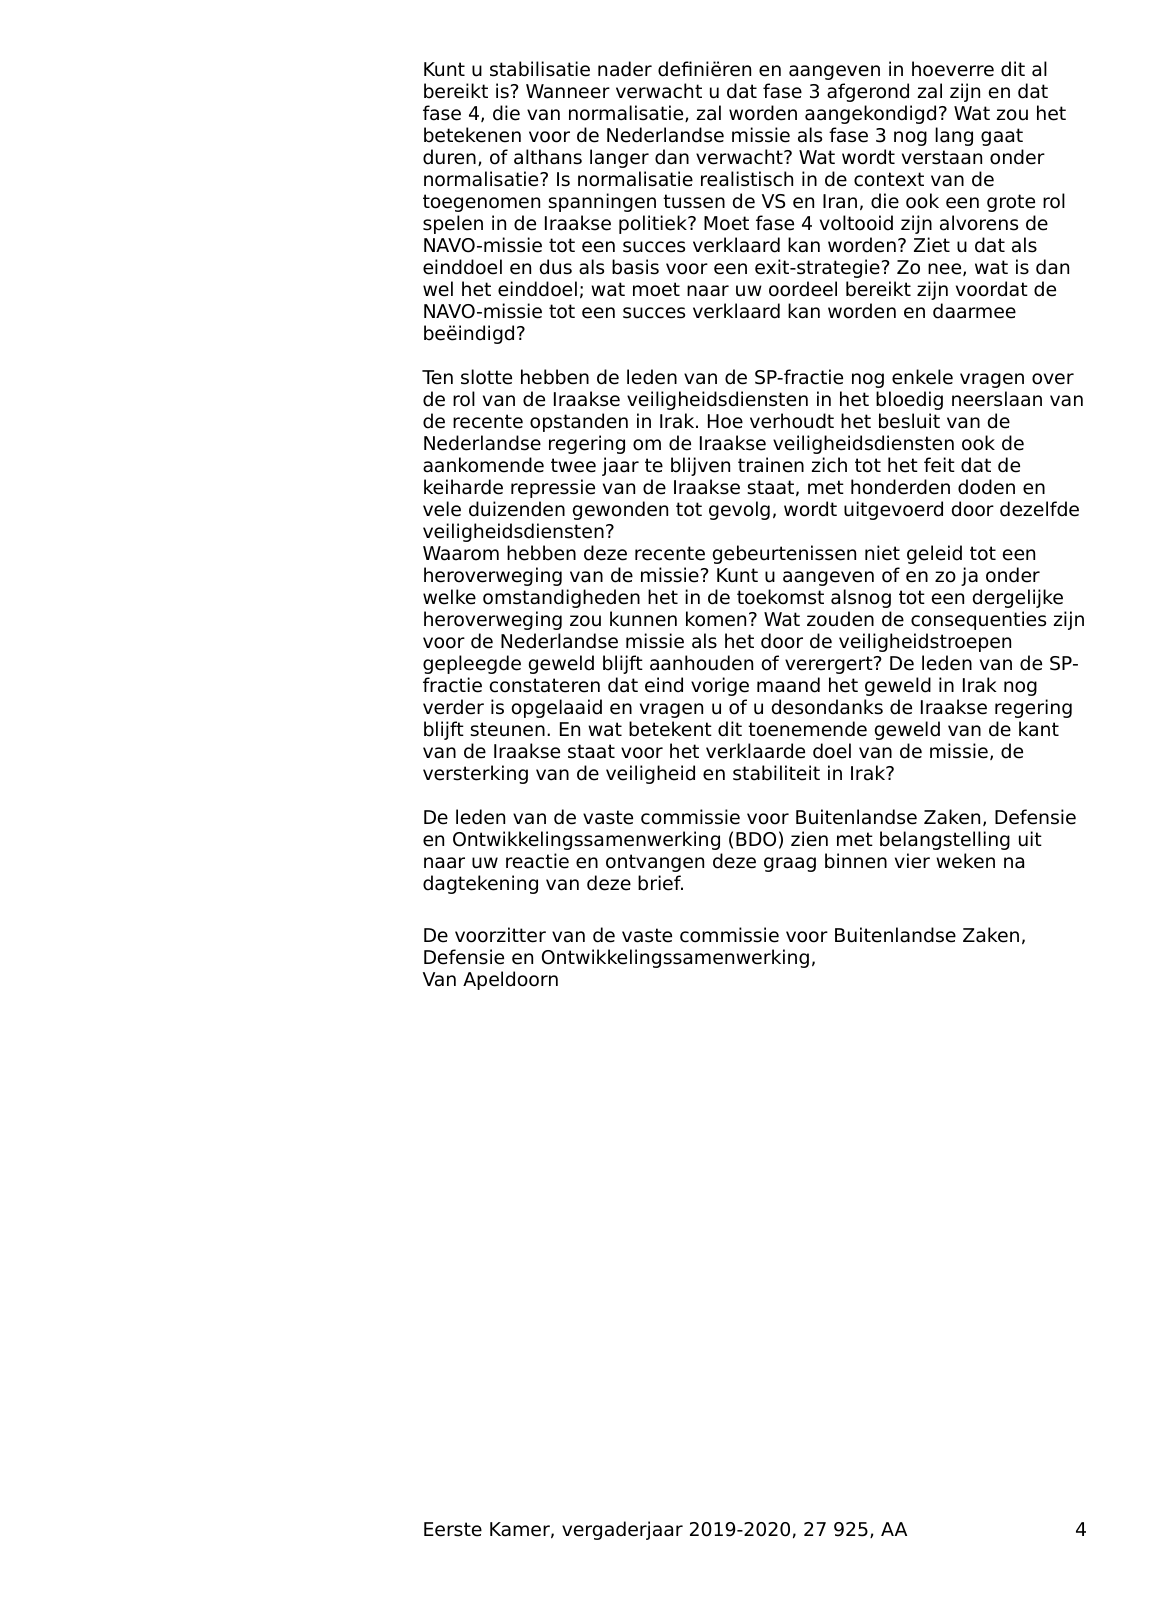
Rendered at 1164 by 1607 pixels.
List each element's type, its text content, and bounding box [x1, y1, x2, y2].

text Waarom hebben deze recente gebeurtenissen niet geleid tot een heroverweging van de missie? Kunt u aangeven of en zo ja onder welke omstandigheden het in de toekomst alsnog tot een dergelijke heroverweging zou kunnen komen? Wat zouden de consequenties zijn voor de Nederlandse missie als het door de veiligheidstroepen gepleegde geweld blijft aanhouden of verergert? De leden van de SP-fractie constateren dat eind vorige maand het geweld in Irak nog verder is opgelaaid en vragen u of u desondanks de Iraakse regering blijft steunen. En wat betekent dit toenemende geweld van de kant van de Iraakse staat voor het verklaarde doel van de missie, de versterking van de veiligheid en stabiliteit in Irak? [422, 543, 1087, 784]
text Kunt u stabilisatie nader definiëren en aangeven in hoeverre dit al bereikt is? Wanneer verwacht u dat fase 3 afgerond zal zijn en dat fase 4, die van normalisatie, zal worden aangekondigd? Wat zou het betekenen voor de Nederlandse missie als fase 3 nog lang gaat duren, of althans langer dan verwacht? Wat wordt verstaan onder normalisatie? Is normalisatie realistisch in de context van de toegenomen spanningen tussen de VS en Iran, die ook een grote rol spelen in de Iraakse politiek? Moet fase 4 voltooid zijn alvorens de NAVO-missie tot een succes verklaard kan worden? Ziet u dat als einddoel en dus als basis voor een exit-strategie? Zo nee, wat is dan wel het einddoel; wat moet naar uw oordeel bereikt zijn voordat de NAVO-missie tot een succes verklaard kan worden en daarmee beëindigd? [422, 59, 1087, 345]
text De leden van de vaste commissie voor Buitenlandse Zaken, Defensie en Ontwikkelingssamenwerking (BDO) zien met belangstelling uit naar uw reactie en ontvangen deze graag binnen vier weken na dagtekening van deze brief. [422, 807, 1087, 895]
text De voorzitter van de vaste commissie voor Buitenlandse Zaken, Defensie en Ontwikkelingssamenwerking, Van Apeldoorn [422, 925, 1087, 991]
text Ten slotte hebben de leden van de SP-fractie nog enkele vragen over de rol van de Iraakse veiligheidsdiensten in het bloedig neerslaan van de recente opstanden in Irak. Hoe verhoudt het besluit van de Nederlandse regering om de Iraakse veiligheidsdiensten ook de aankomende twee jaar te blijven trainen zich tot het feit dat de keiharde repressie van de Iraakse staat, met honderden doden en vele duizenden gewonden tot gevolg, wordt uitgevoerd door dezelfde veiligheidsdiensten? [422, 367, 1087, 543]
